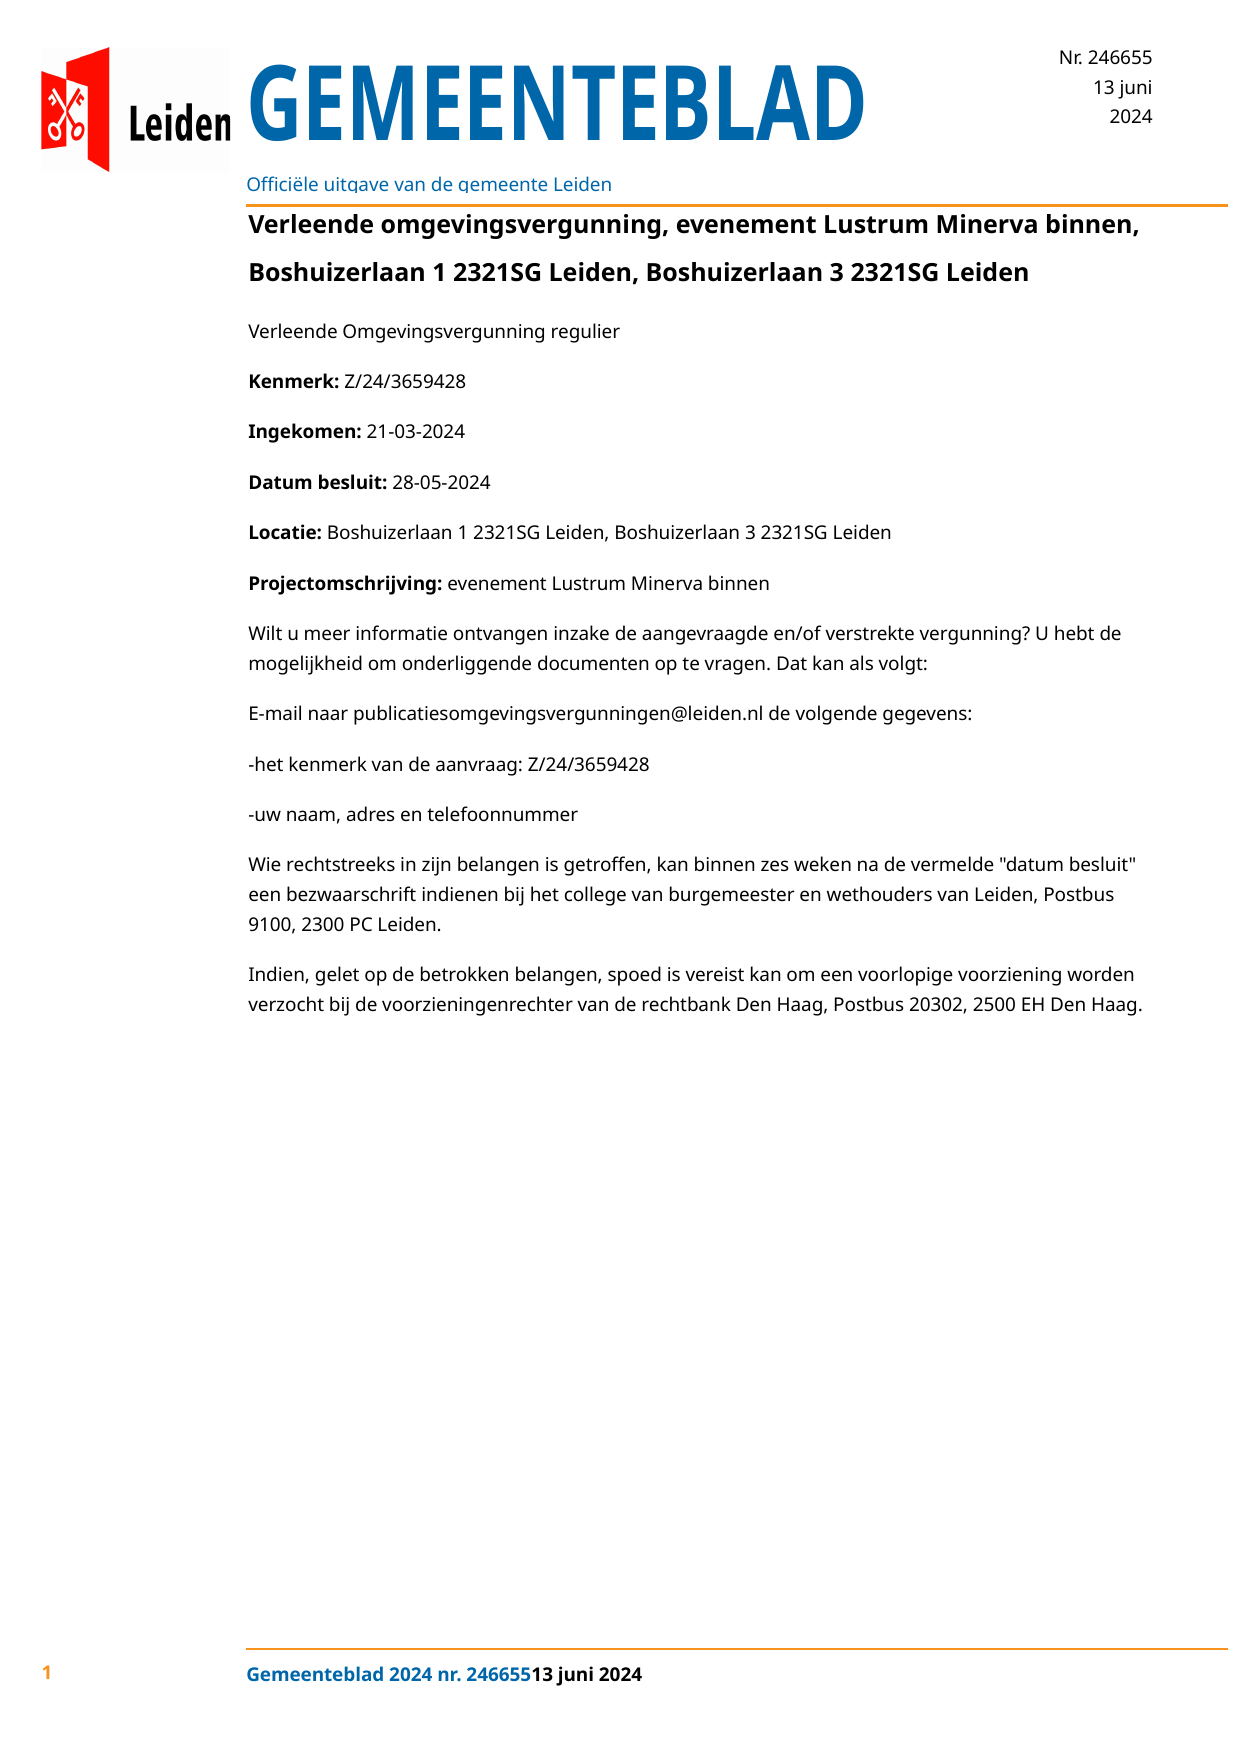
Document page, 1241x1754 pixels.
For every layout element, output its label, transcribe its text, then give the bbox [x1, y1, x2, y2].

text Locatie: Boshuizerlaan 1 2321SG Leiden, Boshuizerlaan 3 2321SG Leiden [248, 519, 1152, 545]
text Verleende Omgevingsvergunning regulier [248, 318, 1152, 344]
text Projectomschrijving: evenement Lustrum Minerva binnen [248, 570, 1152, 596]
text Verleende omgevingsvergunning, evenement Lustrum Minerva binnen, Boshuizerlaan 1 2321SG Leiden, Boshuizerlaan 3 2321SG Leiden [248, 207, 1152, 288]
text -het kenmerk van de aanvraag: Z/24/3659428 [248, 751, 1152, 777]
text Ingekomen: 21-03-2024 [248, 419, 1152, 444]
picture [41, 47, 231, 172]
text Wilt u meer informatie ontvangen inzake de aangevraagde en/of verstrekte vergunning? U hebt de mogelijkheid om onderliggende documenten op te vragen. Dat kan als volgt: [248, 620, 1152, 676]
text Datum besluit: 28-05-2024 [248, 469, 1152, 495]
text E-mail naar publicatiesomgevingsvergunningen@leiden.nl de volgende gegevens: [248, 700, 1152, 726]
text Indien, gelet op de betrokken belangen, spoed is vereist kan om een voorlopige voorziening worden verzocht bij de voorzieningenrechter van de rechtbank Den Haag, Postbus 20302, 2500 EH Den Haag. [248, 961, 1152, 1017]
text Kenmerk: Z/24/3659428 [248, 368, 1152, 394]
text Wie rechtstreeks in zijn belangen is getroffen, kan binnen zes weken na de vermelde "datum besluit" een bezwaarschrift indienen bij het college van burgemeester en wethouders van Leiden, Postbus 9100, 2300 PC Leiden. [248, 852, 1152, 937]
text -uw naam, adres en telefoonnummer [248, 801, 1152, 827]
